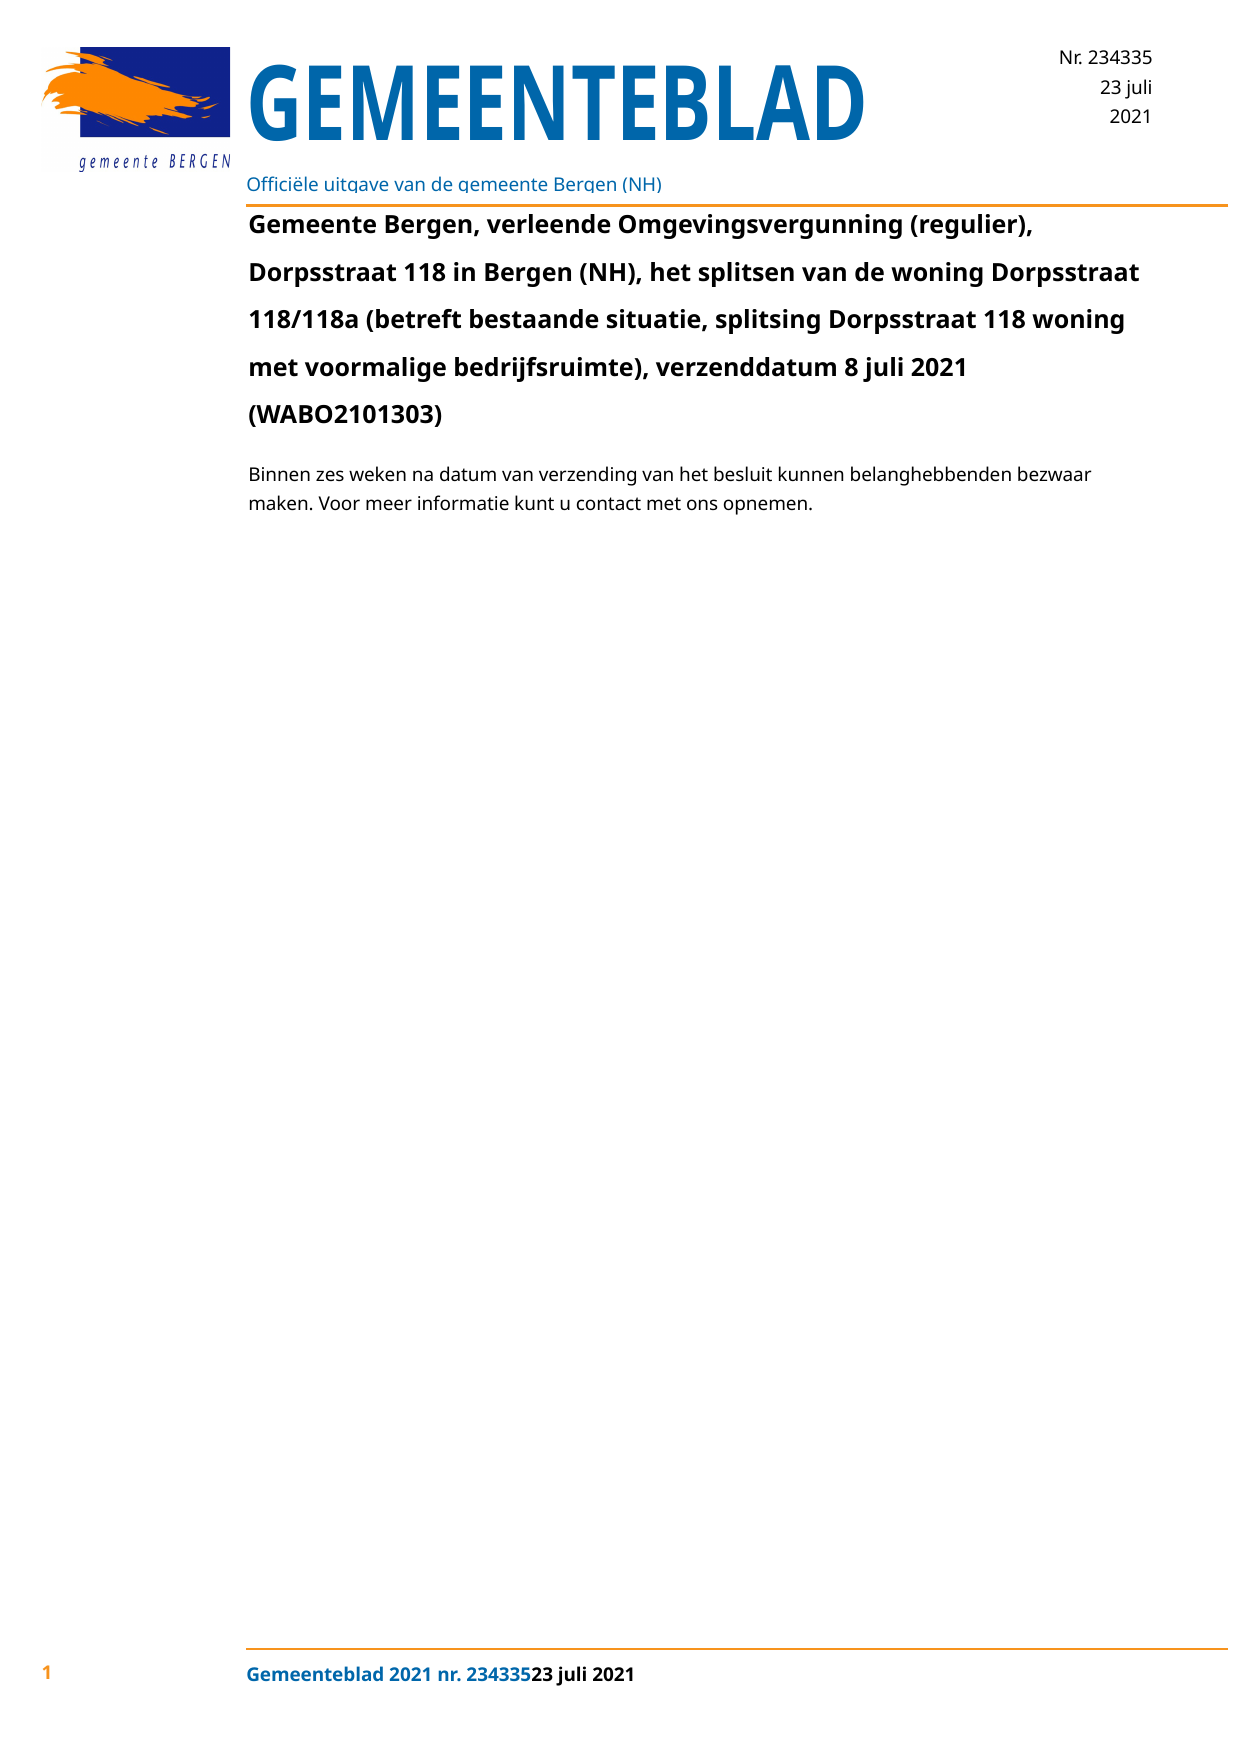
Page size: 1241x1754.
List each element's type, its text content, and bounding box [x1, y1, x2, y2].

picture [41, 47, 231, 172]
text Binnen zes weken na datum van verzending van het besluit kunnen belanghebbenden bezwaar maken. Voor meer informatie kunt u contact met ons opnemen. [248, 461, 1152, 516]
text Gemeente Bergen, verleende Omgevingsvergunning (regulier), Dorpsstraat 118 in Bergen (NH), het splitsen van de woning Dorpsstraat 118/118a (betreft bestaande situatie, splitsing Dorpsstraat 118 woning met voormalige bedrijfsruimte), verzenddatum 8 juli 2021 (WABO2101303) [248, 207, 1152, 431]
